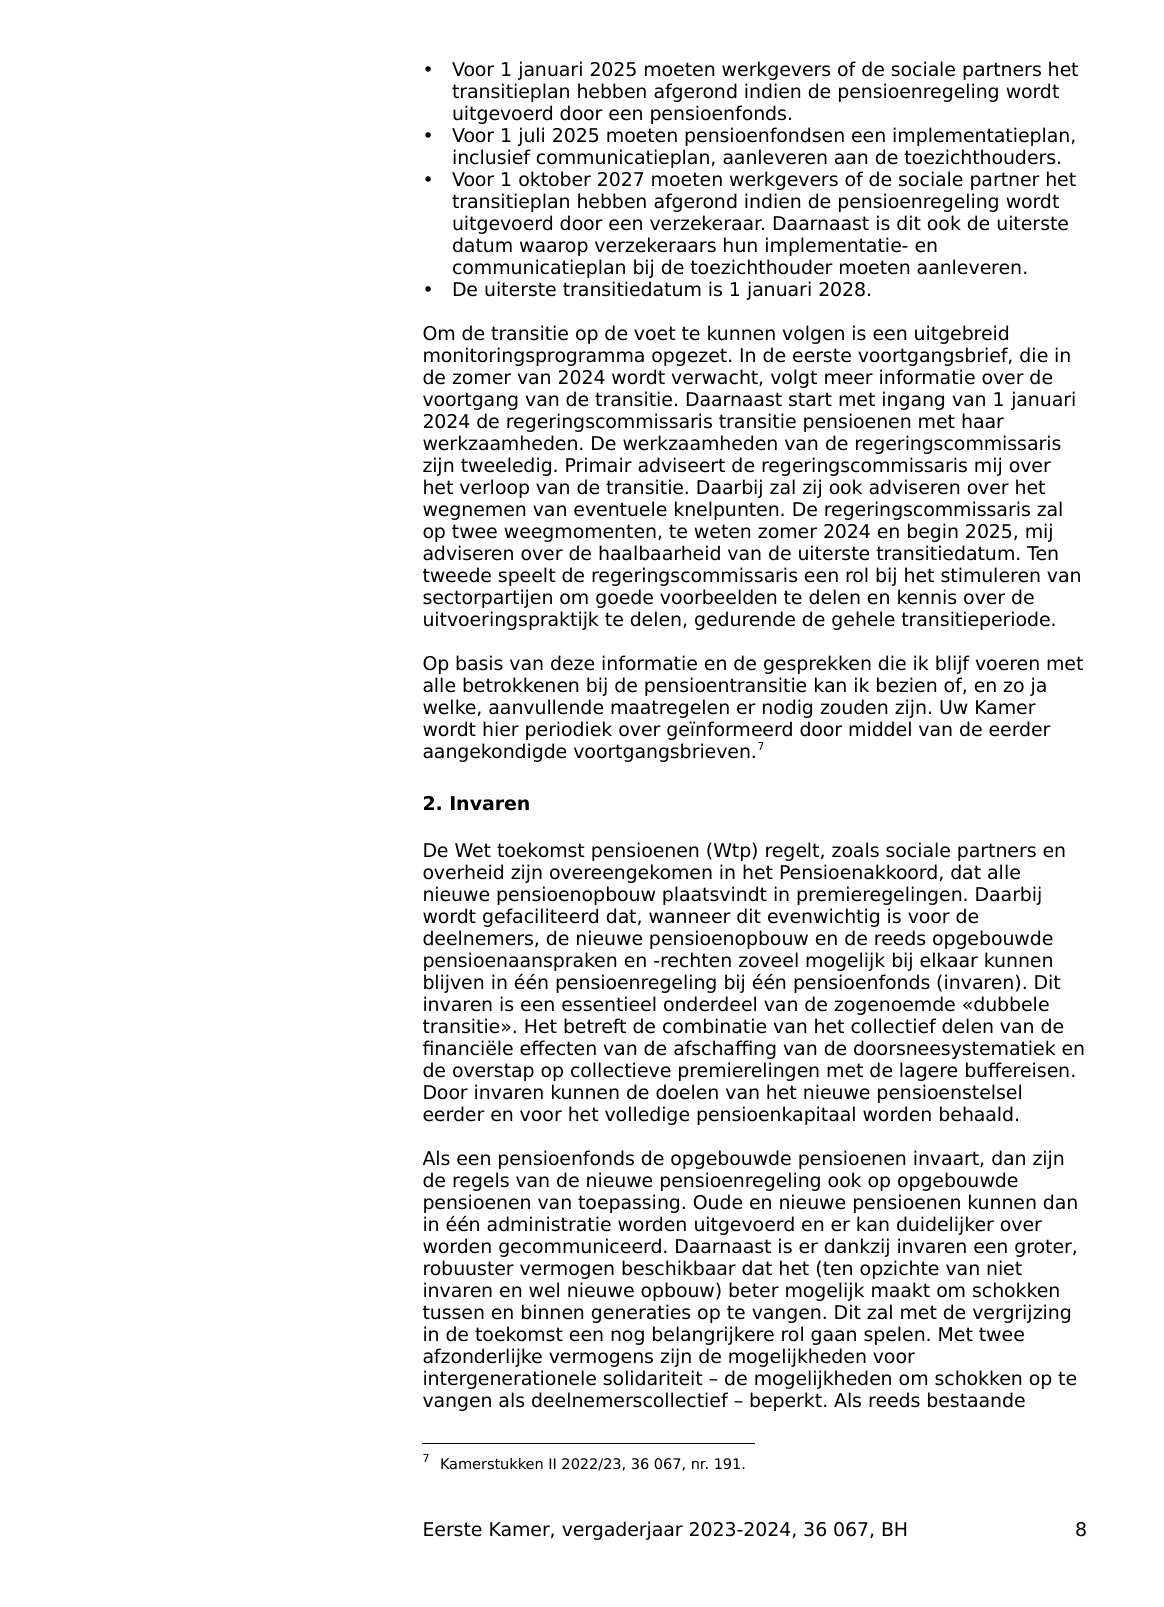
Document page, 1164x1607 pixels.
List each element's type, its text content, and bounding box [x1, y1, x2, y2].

text • Voor 1 juli 2025 moeten pensioenfondsen een implementatieplan, inclusief communicatieplan, aanleveren aan de toezichthouders. [422, 125, 1087, 169]
text Op basis van deze informatie en de gesprekken die ik blijf voeren met alle betrokkenen bij de pensioentransitie kan ik bezien of, en zo ja welke, aanvullende maatregelen er nodig zouden zijn. Uw Kamer wordt hier periodiek over geïnformeerd door middel van de eerder aangekondigde voortgangsbrieven. [422, 653, 1087, 763]
text • De uiterste transitiedatum is 1 januari 2028. [422, 279, 1087, 301]
text Om de transitie op de voet te kunnen volgen is een uitgebreid monitoringsprogramma opgezet. In de eerste voortgangsbrief, die in de zomer van 2024 wordt verwacht, volgt meer informatie over de voortgang van de transitie. Daarnaast start met ingang van 1 januari 2024 de regeringscommissaris transitie pensioenen met haar werkzaamheden. De werkzaamheden van de regeringscommissaris zijn tweeledig. Primair adviseert de regeringscommissaris mij over het verloop van de transitie. Daarbij zal zij ook adviseren over het wegnemen van eventuele knelpunten. De regeringscommissaris zal op twee weegmomenten, te weten zomer 2024 en begin 2025, mij adviseren over de haalbaarheid van de uiterste transitiedatum. Ten tweede speelt de regeringscommissaris een rol bij het stimuleren van sectorpartijen om goede voorbeelden te delen en kennis over de uitvoeringspraktijk te delen, gedurende de gehele transitieperiode. [422, 323, 1087, 631]
text Kamerstukken II 2022/23, 36 067, nr. 191. [422, 1452, 1087, 1474]
text • Voor 1 januari 2025 moeten werkgevers of de sociale partners het transitieplan hebben afgerond indien de pensioenregeling wordt uitgevoerd door een pensioenfonds. [422, 59, 1087, 125]
text Als een pensioenfonds de opgebouwde pensioenen invaart, dan zijn de regels van de nieuwe pensioenregeling ook op opgebouwde pensioenen van toepassing. Oude en nieuwe pensioenen kunnen dan in één administratie worden uitgevoerd en er kan duidelijker over worden gecommuniceerd. Daarnaast is er dankzij invaren een groter, robuuster vermogen beschikbaar dat het (ten opzichte van niet invaren en wel nieuwe opbouw) beter mogelijk maakt om schokken tussen en binnen generaties op te vangen. Dit zal met de vergrijzing in de toekomst een nog belangrijkere rol gaan spelen. Met twee afzonderlijke vermogens zijn de mogelijkheden voor intergenerationele solidariteit – de mogelijkheden om schokken op te vangen als deelnemerscollectief – beperkt. Als reeds bestaande [422, 1148, 1087, 1411]
text De Wet toekomst pensioenen (Wtp) regelt, zoals sociale partners en overheid zijn overeengekomen in het Pensioenakkoord, dat alle nieuwe pensioenopbouw plaatsvindt in premieregelingen. Daarbij wordt gefaciliteerd dat, wanneer dit evenwichtig is voor de deelnemers, de nieuwe pensioenopbouw en de reeds opgebouwde pensioenaanspraken en -rechten zoveel mogelijk bij elkaar kunnen blijven in één pensioenregeling bij één pensioenfonds (invaren). Dit invaren is een essentieel onderdeel van de zogenoemde «dubbele transitie». Het betreft de combinatie van het collectief delen van de financiële effecten van de afschaffing van de doorsneesystematiek en de overstap op collectieve premierelingen met de lagere buffereisen. Door invaren kunnen de doelen van het nieuwe pensioenstelsel eerder en voor het volledige pensioenkapitaal worden behaald. [422, 840, 1087, 1126]
subtitle 2. Invaren [422, 793, 1087, 815]
text • Voor 1 oktober 2027 moeten werkgevers of de sociale partner het transitieplan hebben afgerond indien de pensioenregeling wordt uitgevoerd door een verzekeraar. Daarnaast is dit ook de uiterste datum waarop verzekeraars hun implementatie- en communicatieplan bij de toezichthouder moeten aanleveren. [422, 169, 1087, 279]
